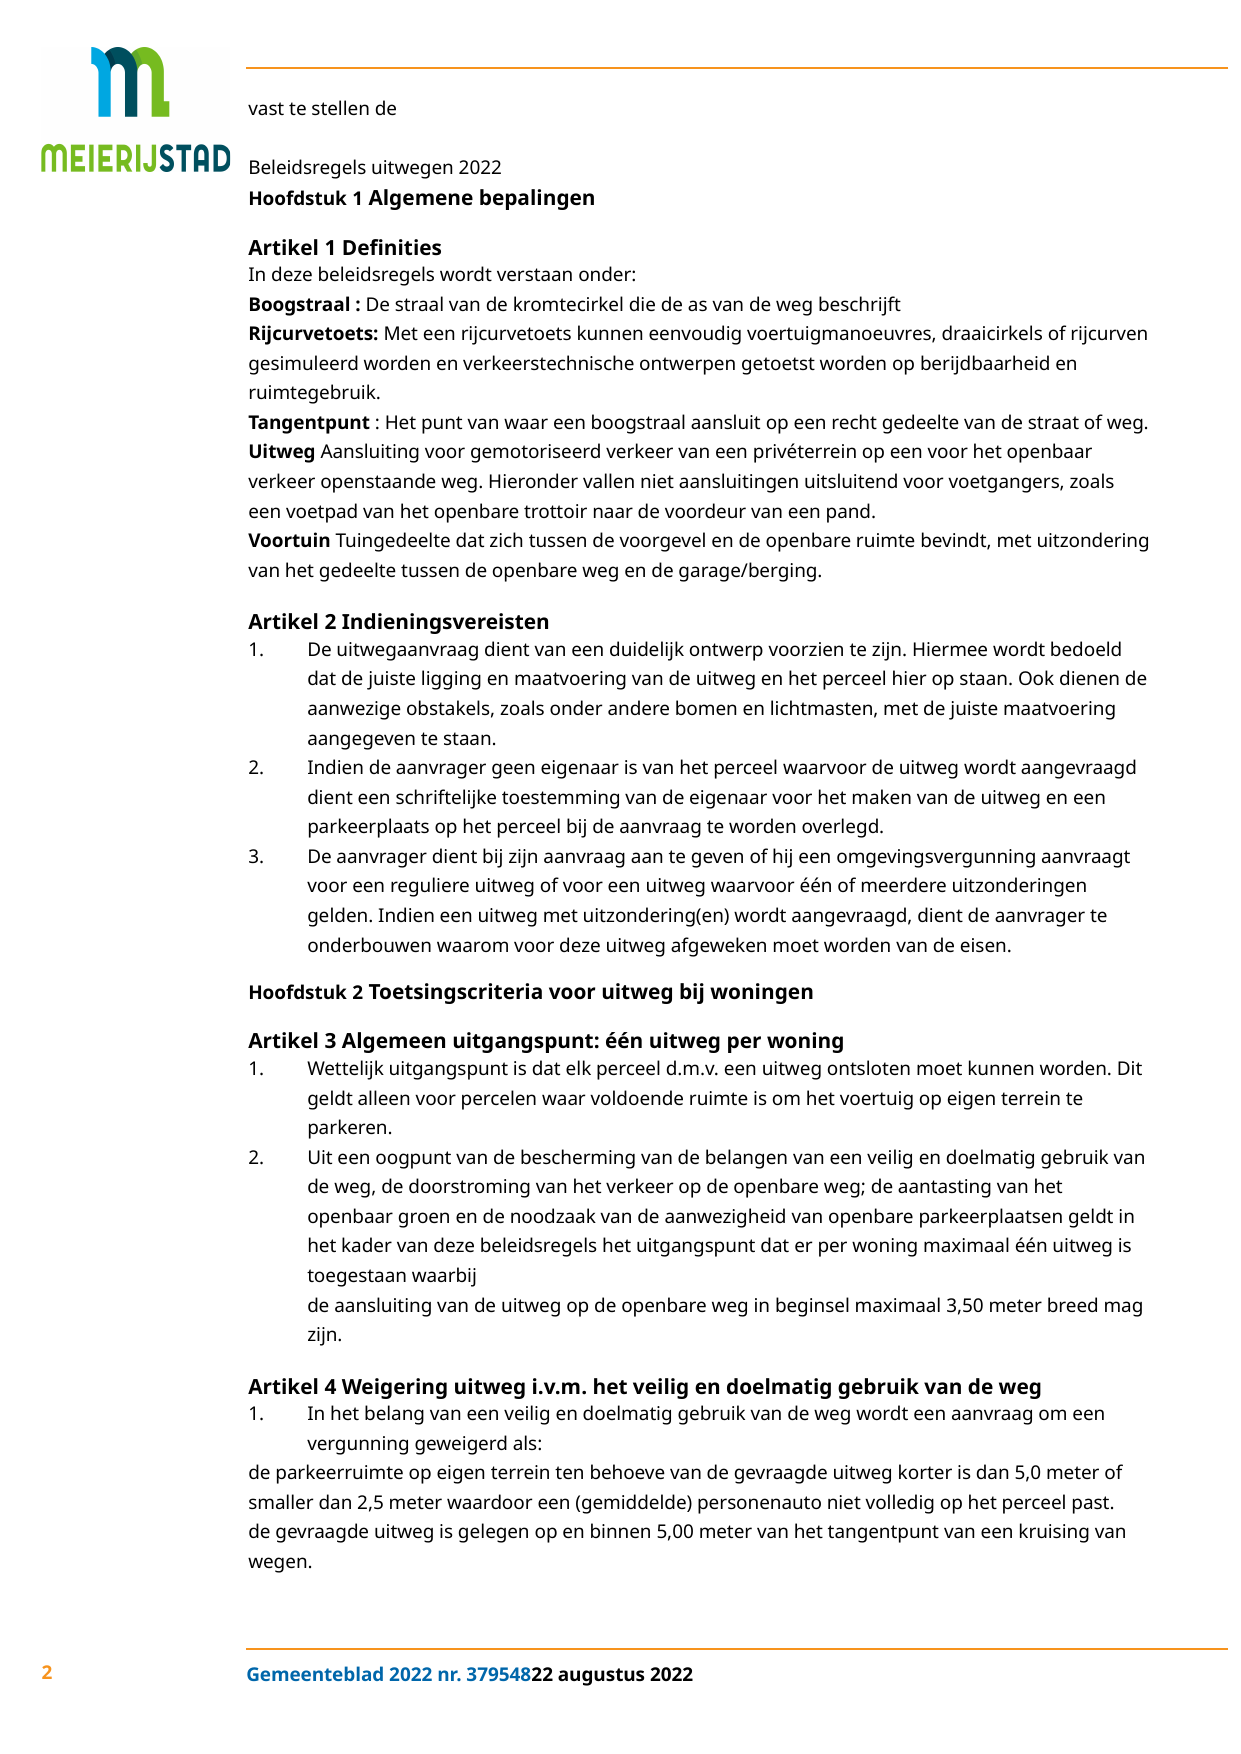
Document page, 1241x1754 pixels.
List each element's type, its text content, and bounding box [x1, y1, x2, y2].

text In deze beleidsregels wordt verstaan onder: [248, 261, 1152, 287]
text Artikel 2 Indieningsvereisten [248, 607, 1152, 636]
text de parkeerruimte op eigen terrein ten behoeve van de gevraagde uitweg korter is dan 5,0 meter of smaller dan 2,5 meter waardoor een (gemiddelde) personenauto niet volledig op het perceel past. [248, 1459, 1152, 1515]
list Indien de aanvrager geen eigenaar is van het perceel waarvoor de uitweg wordt aangevraagd dient een schriftelijke toestemming van de eigenaar voor het maken van de uitweg en een parkeerplaats op het perceel bij de aanvraag te worden overlegd. [248, 754, 1152, 839]
text Rijcurvetoets: Met een rijcurvetoets kunnen eenvoudig voertuigmanoeuvres, draaicirkels of rijcurven gesimuleerd worden en verkeerstechnische ontwerpen getoetst worden op berijdbaarheid en ruimtegebruik. [248, 320, 1152, 405]
text Tangentpunt : Het punt van waar een boogstraal aansluit op een recht gedeelte van de straat of weg. [248, 409, 1152, 435]
text de gevraagde uitweg is gelegen op en binnen 5,00 meter van het tangentpunt van een kruising van wegen. [248, 1518, 1152, 1574]
list De aanvrager dient bij zijn aanvraag aan te geven of hij een omgevingsvergunning aanvraagt voor een reguliere uitweg of voor een uitweg waarvoor één of meerdere uitzonderingen gelden. Indien een uitweg met uitzondering(en) wordt aangevraagd, dient de aanvrager te onderbouwen waarom voor deze uitweg afgeweken moet worden van de eisen. [248, 843, 1152, 957]
list De uitwegaanvraag dient van een duidelijk ontwerp voorzien te zijn. Hiermee wordt bedoeld dat de juiste ligging en maatvoering van de uitweg en het perceel hier op staan. Ook dienen de aanwezige obstakels, zoals onder andere bomen en lichtmasten, met de juiste maatvoering aangegeven te staan. [248, 636, 1152, 750]
list In het belang van een veilig en doelmatig gebruik van de weg wordt een aanvraag om een vergunning geweigerd als: [248, 1400, 1152, 1456]
text Uitweg Aansluiting voor gemotoriseerd verkeer van een privéterrein op een voor het openbaar verkeer openstaande weg. Hieronder vallen niet aansluitingen uitsluitend voor voetgangers, zoals een voetpad van het openbare trottoir naar de voordeur van een pand. [248, 439, 1152, 524]
list de aansluiting van de uitweg op de openbare weg in beginsel maximaal 3,50 meter breed mag zijn. [248, 1292, 1152, 1347]
text Artikel 3 Algemeen uitgangspunt: één uitweg per woning [248, 1027, 1152, 1055]
list Wettelijk uitgangspunt is dat elk perceel d.m.v. een uitweg ontsloten moet kunnen worden. Dit geldt alleen voor percelen waar voldoende ruimte is om het voertuig op eigen terrein te parkeren. [248, 1055, 1152, 1140]
text Voortuin Tuingedeelte dat zich tussen de voorgevel en de openbare ruimte bevindt, met uitzondering van het gedeelte tussen de openbare weg en de garage/berging. [248, 527, 1152, 583]
text vast te stellen de [248, 95, 1152, 121]
picture [41, 47, 231, 172]
text Hoofdstuk 1 Algemene bepalingen [248, 183, 1152, 212]
text Hoofdstuk 2 Toetsingscriteria voor uitweg bij woningen [248, 977, 1152, 1006]
text Artikel 1 Definities [248, 233, 1152, 261]
text Beleidsregels uitwegen 2022 [248, 154, 1152, 180]
text Boogstraal : De straal van de kromtecirkel die de as van de weg beschrijft [248, 291, 1152, 317]
text Artikel 4 Weigering uitweg i.v.m. het veilig en doelmatig gebruik van de weg [248, 1372, 1152, 1400]
list Uit een oogpunt van de bescherming van de belangen van een veilig en doelmatig gebruik van de weg, de doorstroming van het verkeer op de openbare weg; de aantasting van het openbaar groen en de noodzaak van de aanwezigheid van openbare parkeerplaatsen geldt in het kader van deze beleidsregels het uitgangspunt dat er per woning maximaal één uitweg is toegestaan waarbij [248, 1144, 1152, 1288]
